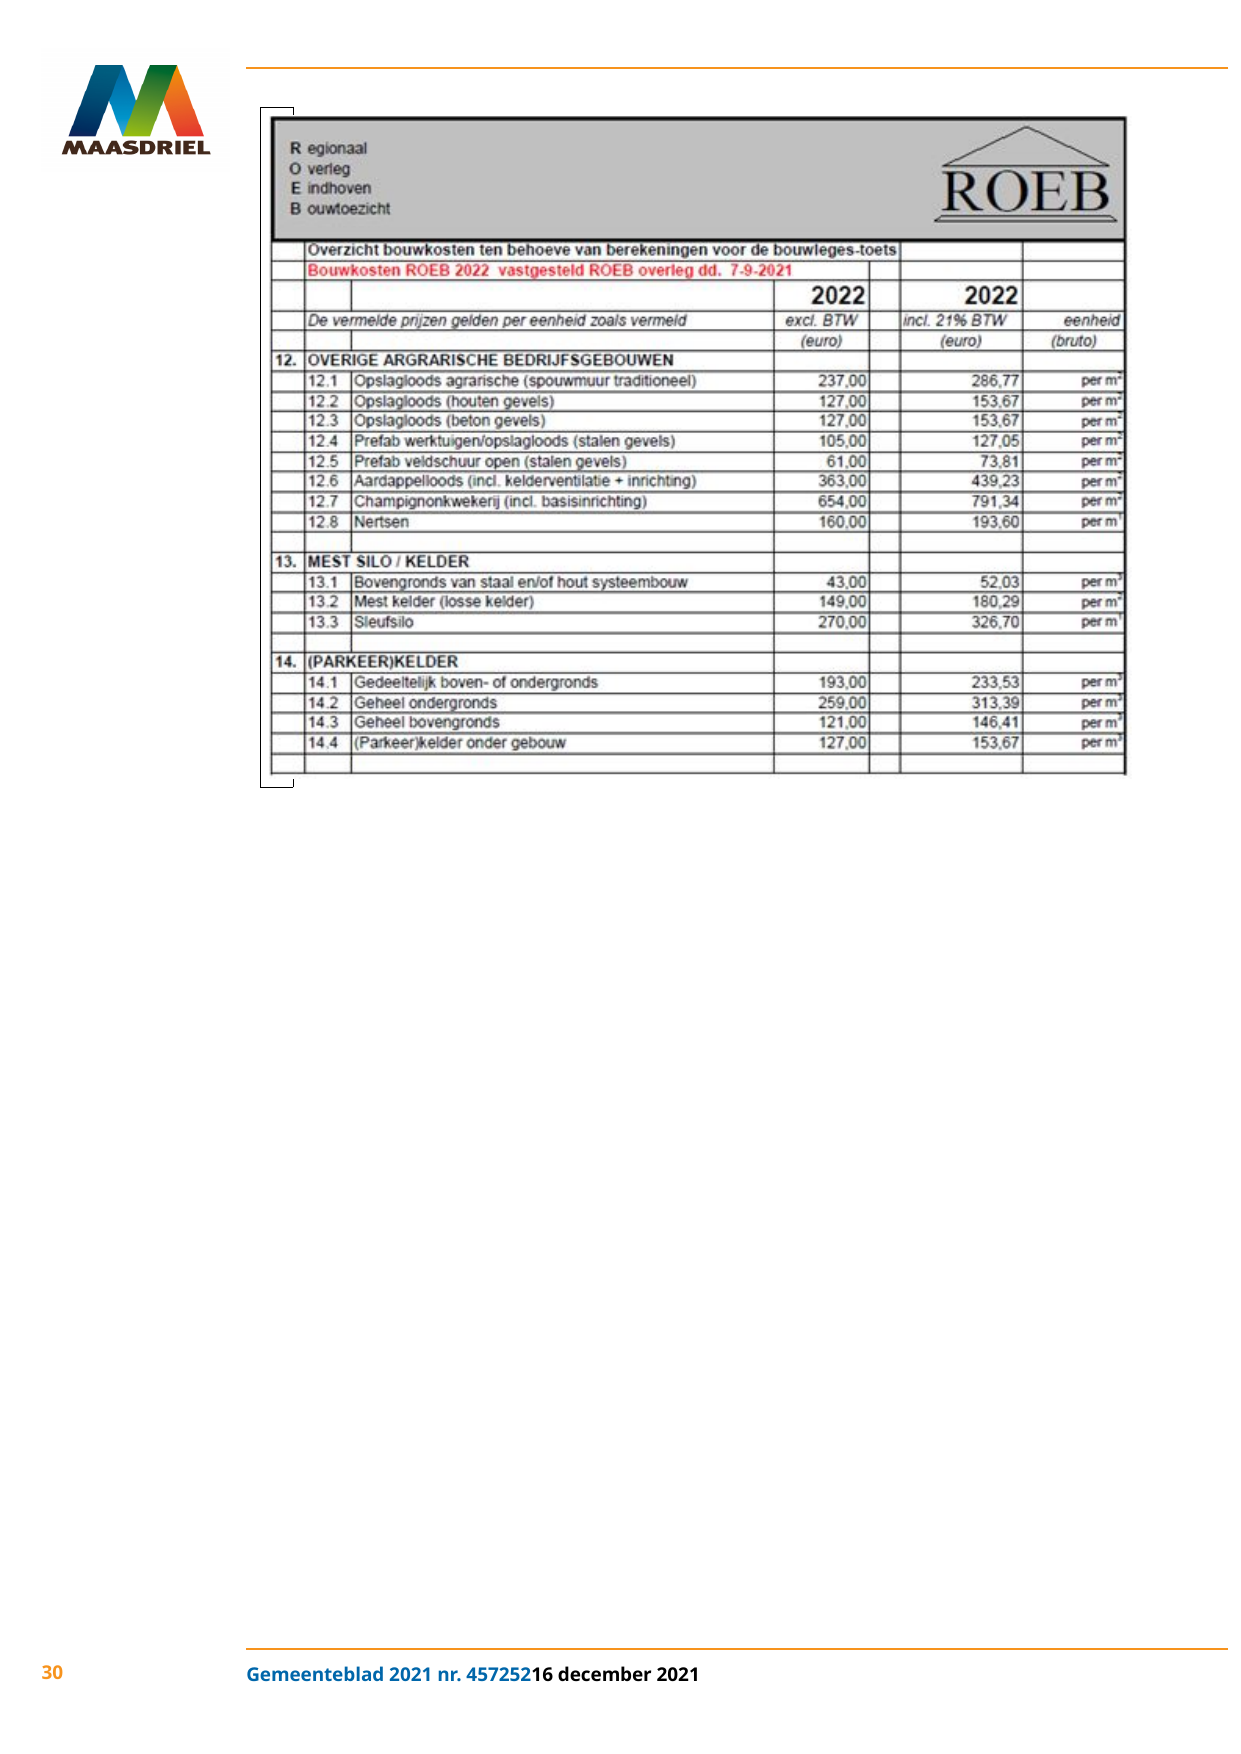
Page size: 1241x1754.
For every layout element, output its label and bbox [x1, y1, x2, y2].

picture [41, 47, 231, 172]
picture [268, 115, 1132, 779]
